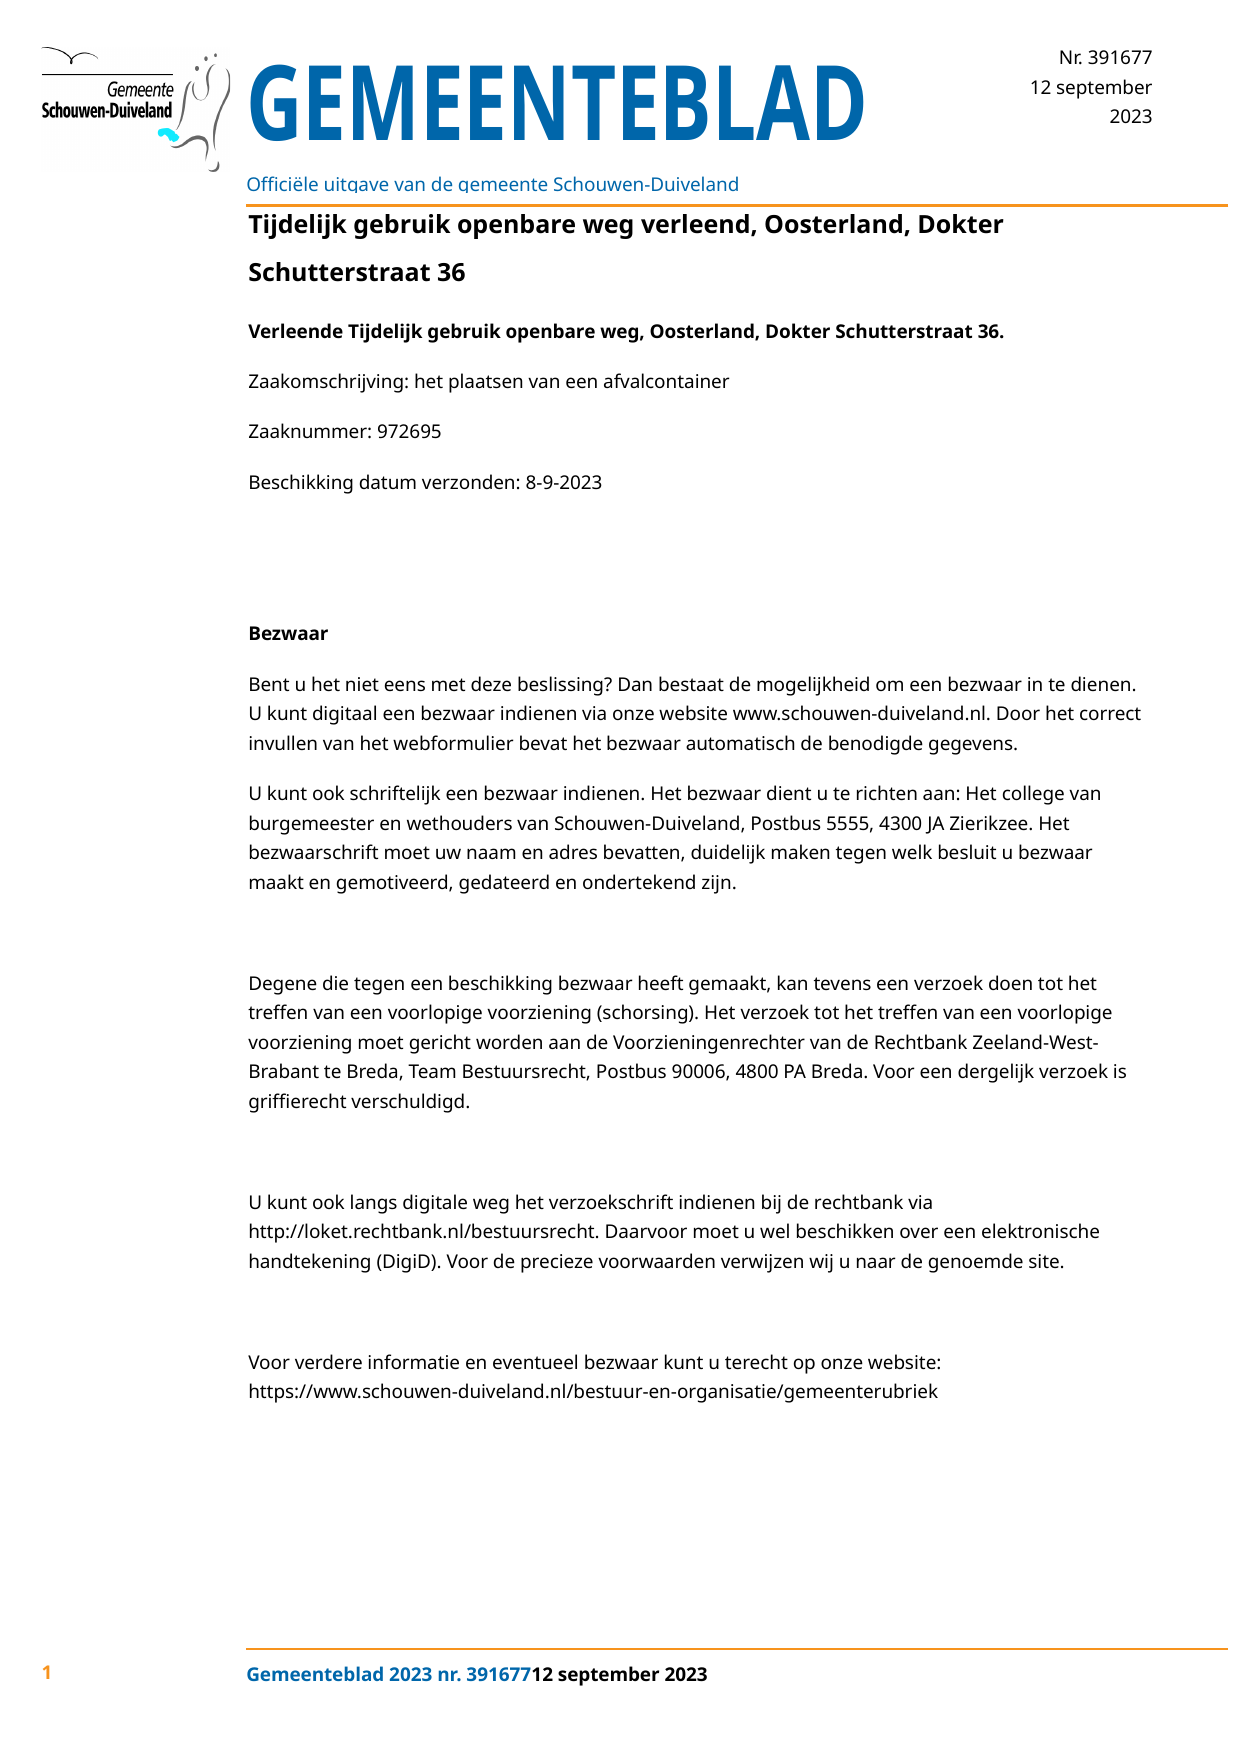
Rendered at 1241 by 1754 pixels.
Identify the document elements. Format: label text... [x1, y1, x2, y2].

text U kunt ook schriftelijk een bezwaar indienen. Het bezwaar dient u te richten aan: Het college van burgemeester en wethouders van Schouwen-Duiveland, Postbus 5555, 4300 JA Zierikzee. Het bezwaarschrift moet uw naam en adres bevatten, duidelijk maken tegen welk besluit u bezwaar maakt en gemotiveerd, gedateerd en ondertekend zijn. [248, 780, 1152, 895]
text Tijdelijk gebruik openbare weg verleend, Oosterland, Dokter Schutterstraat 36 [248, 207, 1152, 288]
text Zaakomschrijving: het plaatsen van een afvalcontainer [248, 368, 1152, 394]
text Verleende Tijdelijk gebruik openbare weg, Oosterland, Dokter Schutterstraat 36. [248, 318, 1152, 344]
text U kunt ook langs digitale weg het verzoekschrift indienen bij de rechtbank via http://loket.rechtbank.nl/bestuursrecht. Daarvoor moet u wel beschikken over een elektronische handtekening (DigiD). Voor de precieze voorwaarden verwijzen wij u naar de genoemde site. [248, 1189, 1152, 1274]
text Bent u het niet eens met deze beslissing? Dan bestaat de mogelijkheid om een bezwaar in te dienen. U kunt digitaal een bezwaar indienen via onze website www.schouwen-duiveland.nl. Door het correct invullen van het webformulier bevat het bezwaar automatisch de benodigde gegevens. [248, 671, 1152, 756]
text Zaaknummer: 972695 [248, 419, 1152, 444]
text Bezwaar [248, 620, 1152, 646]
picture [41, 47, 231, 172]
text Degene die tegen een beschikking bezwaar heeft gemaakt, kan tevens een verzoek doen tot het treffen van een voorlopige voorziening (schorsing). Het verzoek tot het treffen van een voorlopige voorziening moet gericht worden aan de Voorzieningenrechter van de Rechtbank Zeeland-West-Brabant te Breda, Team Bestuursrecht, Postbus 90006, 4800 PA Breda. Voor een dergelijk verzoek is griffierecht verschuldigd. [248, 970, 1152, 1114]
text Beschikking datum verzonden: 8-9-2023 [248, 469, 1152, 495]
text Voor verdere informatie en eventueel bezwaar kunt u terecht op onze website: https://www.schouwen-duiveland.nl/bestuur-en-organisatie/gemeenterubriek [248, 1349, 1152, 1404]
